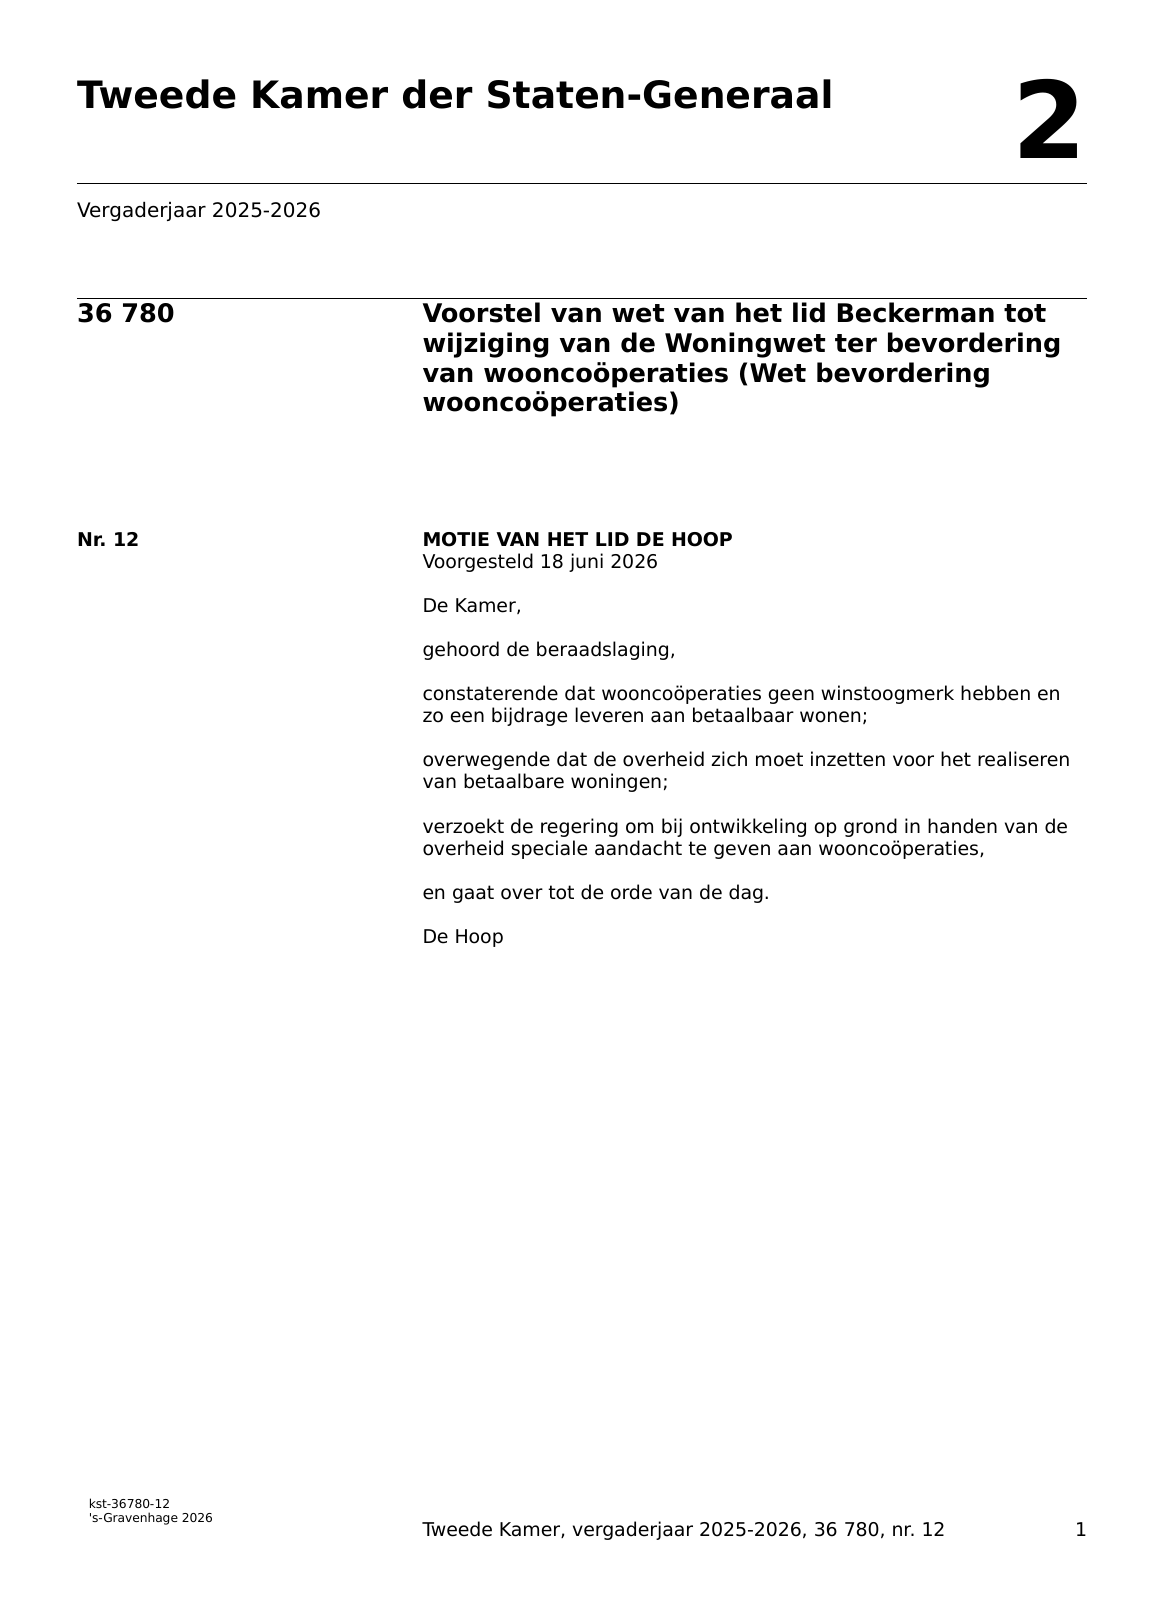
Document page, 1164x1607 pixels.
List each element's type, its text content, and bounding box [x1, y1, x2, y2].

text 's-Gravenhage 2026 [88, 1511, 323, 1525]
text constaterende dat wooncoöperaties geen winstoogmerk hebben en zo een bijdrage leveren aan betaalbaar wonen; [422, 683, 1087, 727]
text kst-36780-12 [88, 1497, 323, 1511]
text De Hoop [422, 926, 1087, 948]
table_header 2 [886, 59, 1087, 183]
text gehoord de beraadslaging, [422, 639, 1087, 661]
table_cell Vergaderjaar 2025-2026 [77, 184, 1087, 298]
text verzoekt de regering om bij ontwikkeling op grond in handen van de overheid speciale aandacht te geven aan wooncoöperaties, [422, 816, 1087, 859]
table_header Tweede Kamer der Staten-Generaal [77, 59, 886, 183]
subtitle 36 780 Voorstel van wet van het lid Beckerman tot wijziging van de Woningwet ter bevordering van wooncoöperaties (Wet bevordering wooncoöperaties) [77, 299, 1087, 418]
text Voorgesteld 18 juni 2026 [422, 551, 1087, 573]
text overwegende dat de overheid zich moet inzetten voor het realiseren van betaalbare woningen; [422, 749, 1087, 793]
text en gaat over tot de orde van de dag. [422, 882, 1087, 904]
text De Kamer, [422, 595, 1087, 617]
subtitle Nr. 12 MOTIE VAN HET LID DE HOOP [77, 529, 1087, 551]
